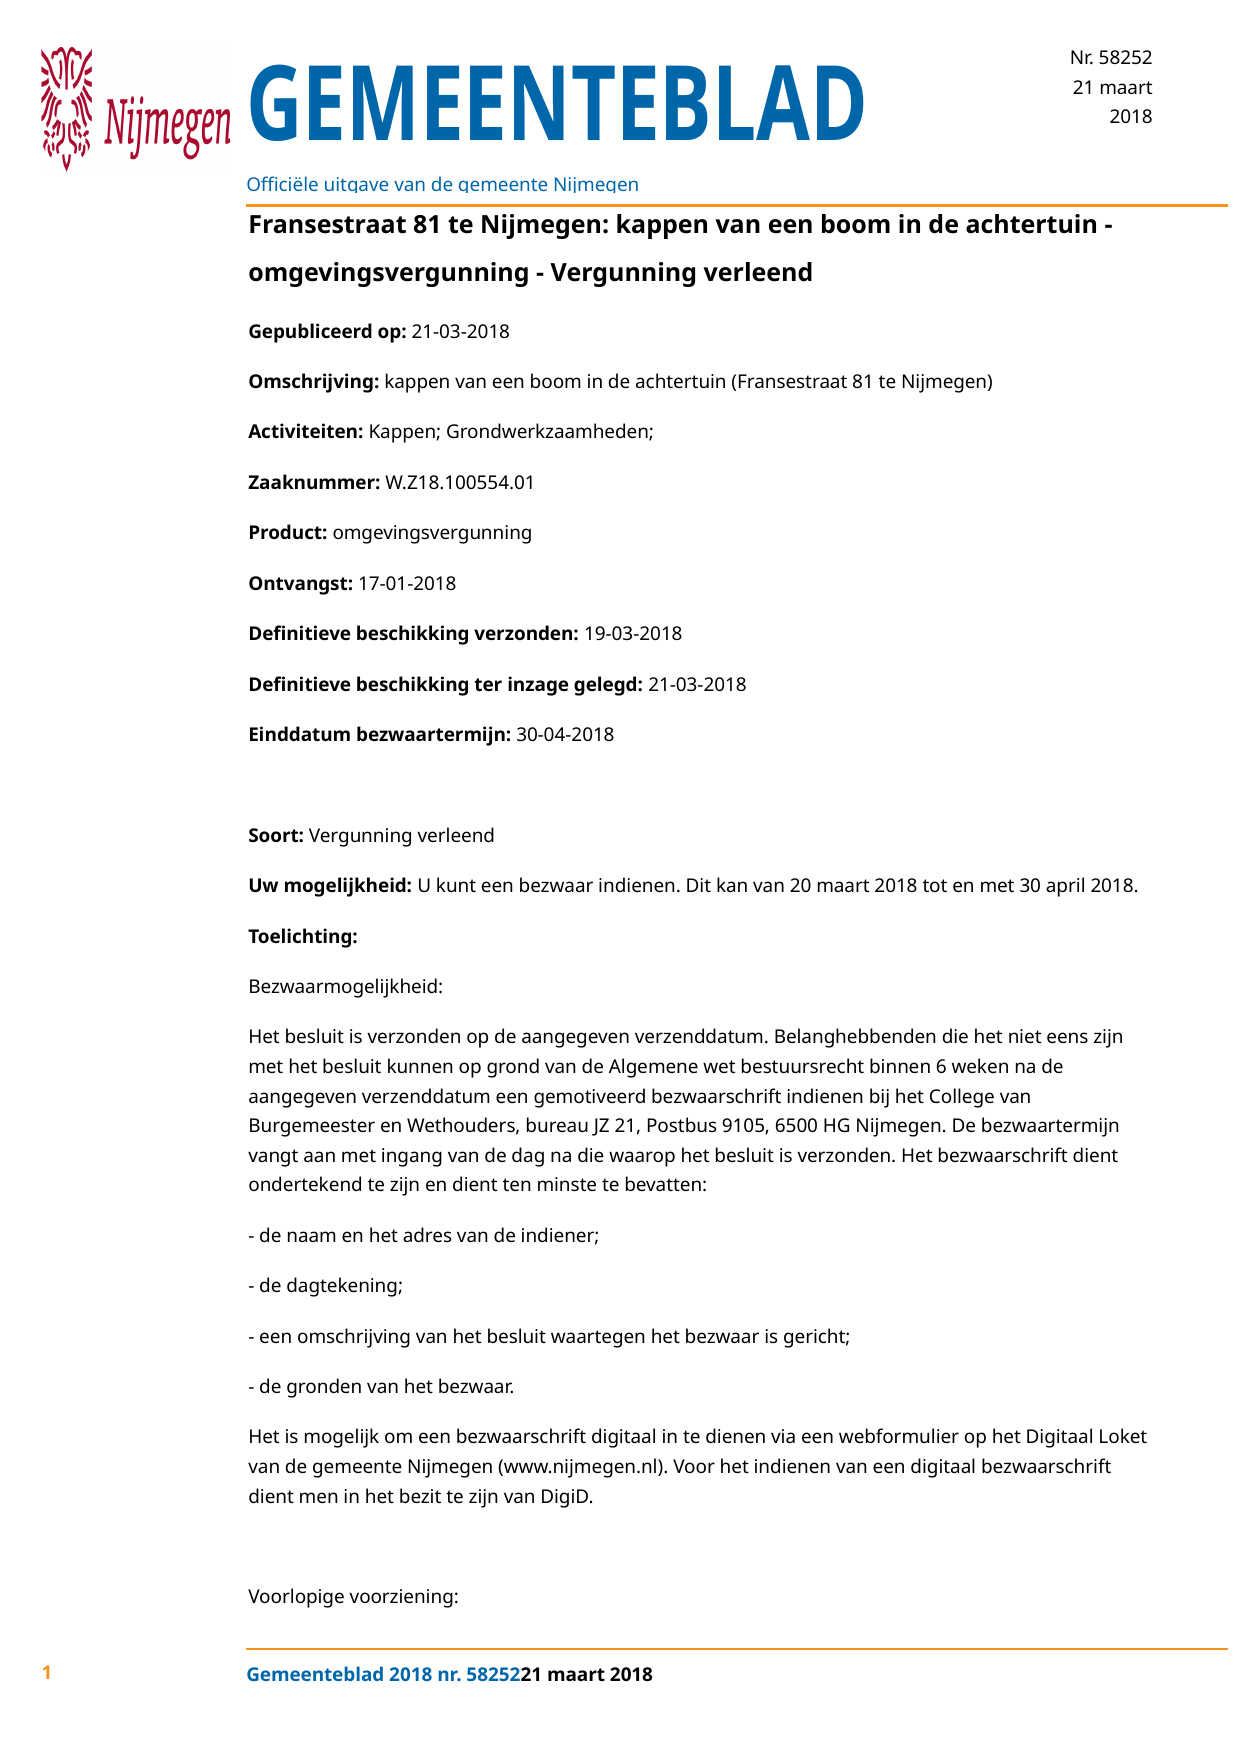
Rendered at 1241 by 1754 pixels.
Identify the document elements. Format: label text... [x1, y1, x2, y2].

text Activiteiten: Kappen; Grondwerkzaamheden; [248, 419, 1152, 444]
text Definitieve beschikking verzonden: 19-03-2018 [248, 620, 1152, 646]
text Fransestraat 81 te Nijmegen: kappen van een boom in de achtertuin - omgevingsvergunning - Vergunning verleend [248, 207, 1152, 288]
text Ontvangst: 17-01-2018 [248, 570, 1152, 596]
text Zaaknummer: W.Z18.100554.01 [248, 469, 1152, 495]
text Voorlopige voorziening: [248, 1584, 1152, 1609]
text - de naam en het adres van de indiener; [248, 1222, 1152, 1248]
text Soort: Vergunning verleend [248, 822, 1152, 848]
text Het is mogelijk om een bezwaarschrift digitaal in te dienen via een webformulier op het Digitaal Loket van de gemeente Nijmegen (www.nijmegen.nl). Voor het indienen van een digitaal bezwaarschrift dient men in het bezit te zijn van DigiD. [248, 1424, 1152, 1509]
text Bezwaarmogelijkheid: [248, 973, 1152, 999]
text Omschrijving: kappen van een boom in de achtertuin (Fransestraat 81 te Nijmegen) [248, 368, 1152, 394]
text Definitieve beschikking ter inzage gelegd: 21-03-2018 [248, 671, 1152, 697]
text - de gronden van het bezwaar. [248, 1373, 1152, 1399]
text - een omschrijving van het besluit waartegen het bezwaar is gericht; [248, 1323, 1152, 1349]
text Het besluit is verzonden op de aangegeven verzenddatum. Belanghebbenden die het niet eens zijn met het besluit kunnen op grond van de Algemene wet bestuursrecht binnen 6 weken na de aangegeven verzenddatum een gemotiveerd bezwaarschrift indienen bij het College van Burgemeester en Wethouders, bureau JZ 21, Postbus 9105, 6500 HG Nijmegen. De bezwaartermijn vangt aan met ingang van de dag na die waarop het besluit is verzonden. Het bezwaarschrift dient ondertekend te zijn en dient ten minste te bevatten: [248, 1024, 1152, 1197]
text Gepubliceerd op: 21-03-2018 [248, 318, 1152, 344]
text - de dagtekening; [248, 1272, 1152, 1298]
text Toelichting: [248, 923, 1152, 949]
text Uw mogelijkheid: U kunt een bezwaar indienen. Dit kan van 20 maart 2018 tot en met 30 april 2018. [248, 872, 1152, 898]
text Einddatum bezwaartermijn: 30-04-2018 [248, 721, 1152, 747]
text Product: omgevingsvergunning [248, 519, 1152, 545]
picture [41, 47, 231, 172]
